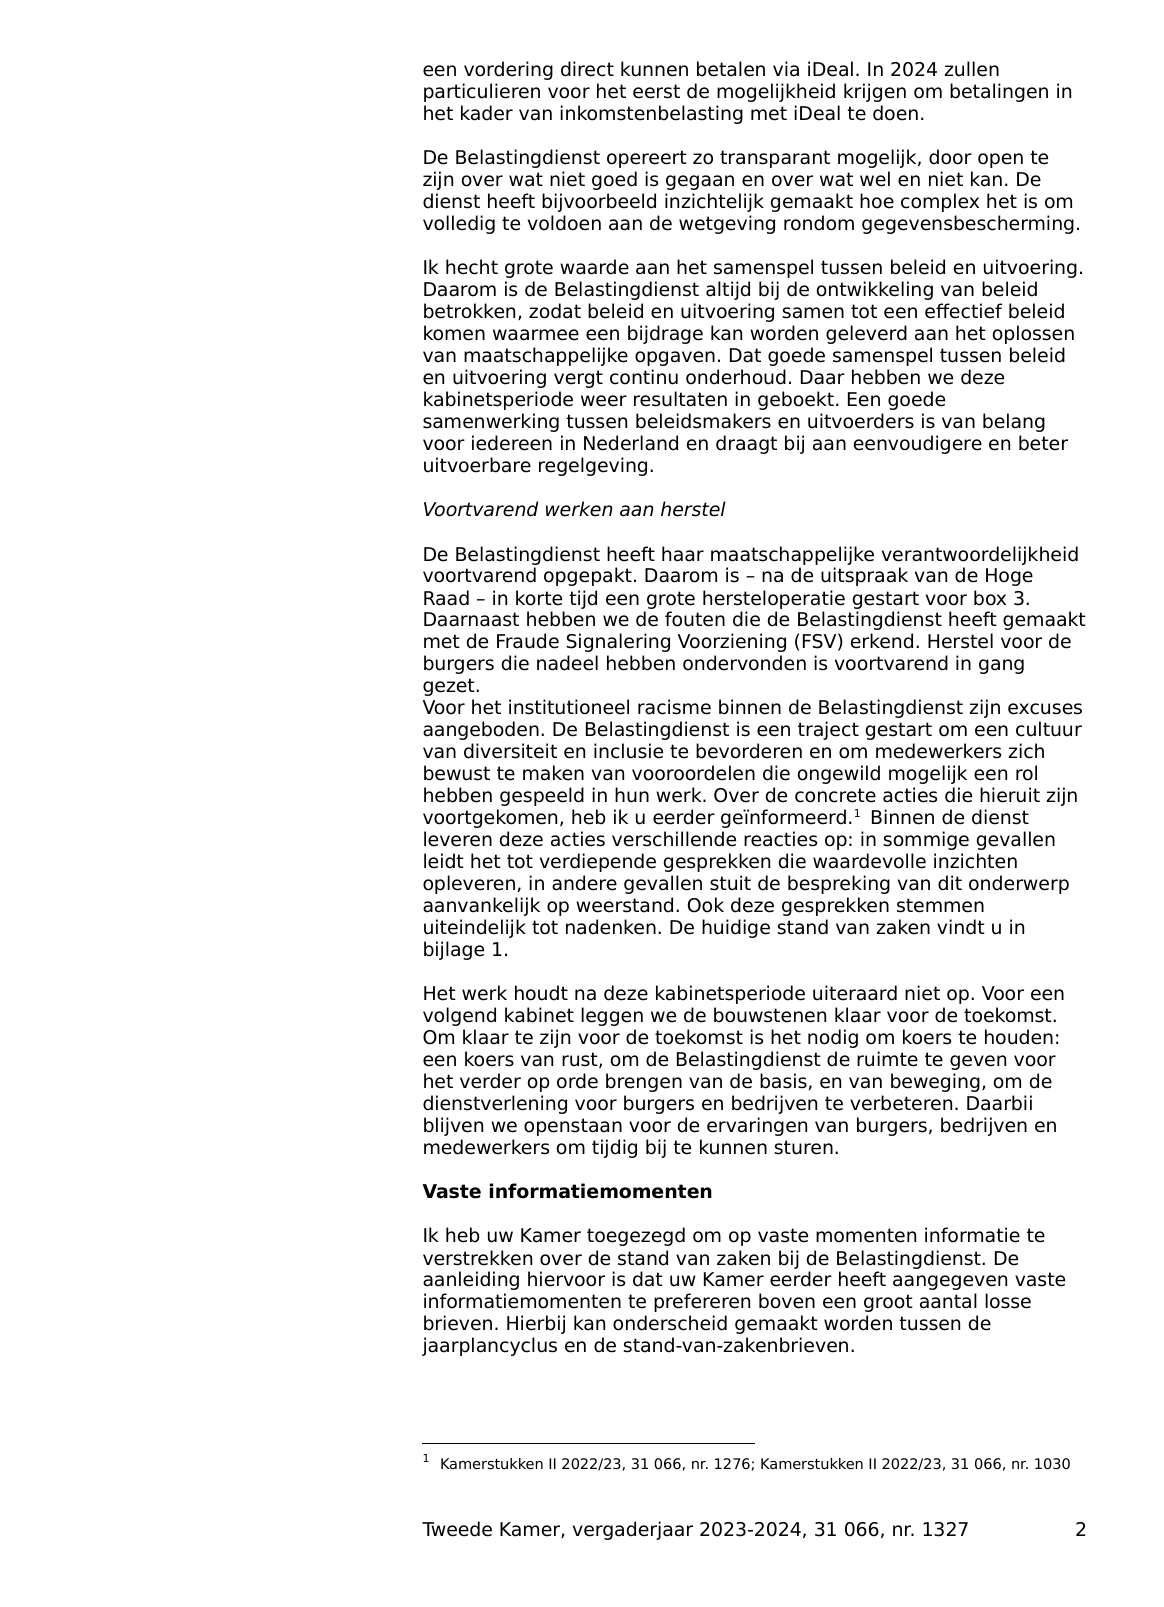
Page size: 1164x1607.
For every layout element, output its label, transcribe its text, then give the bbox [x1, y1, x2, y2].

text De Belastingdienst heeft haar maatschappelijke verantwoordelijkheid voortvarend opgepakt. Daarom is – na de uitspraak van de Hoge Raad – in korte tijd een grote hersteloperatie gestart voor box 3. Daarnaast hebben we de fouten die de Belastingdienst heeft gemaakt met de Fraude Signalering Voorziening (FSV) erkend. Herstel voor de burgers die nadeel hebben ondervonden is voortvarend in gang gezet. [422, 543, 1087, 697]
subtitle Voortvarend werken aan herstel [422, 499, 1087, 521]
text Voor het institutioneel racisme binnen de Belastingdienst zijn excuses aangeboden. De Belastingdienst is een traject gestart om een cultuur van diversiteit en inclusie te bevorderen en om medewerkers zich bewust te maken van vooroordelen die ongewild mogelijk een rol hebben gespeeld in hun werk. Over de concrete acties die hieruit zijn voortgekomen, heb ik u eerder geïnformeerd. Binnen de dienst leveren deze acties verschillende reacties op: in sommige gevallen leidt het tot verdiepende gesprekken die waardevolle inzichten opleveren, in andere gevallen stuit de bespreking van dit onderwerp aanvankelijk op weerstand. Ook deze gesprekken stemmen uiteindelijk tot nadenken. De huidige stand van zaken vindt u in bijlage 1. [422, 697, 1087, 961]
text Ik heb uw Kamer toegezegd om op vaste momenten informatie te verstrekken over de stand van zaken bij de Belastingdienst. De aanleiding hiervoor is dat uw Kamer eerder heeft aangegeven vaste informatiemomenten te prefereren boven een groot aantal losse brieven. Hierbij kan onderscheid gemaakt worden tussen de jaarplancyclus en de stand-van-zakenbrieven. [422, 1225, 1087, 1357]
text een vordering direct kunnen betalen via iDeal. In 2024 zullen particulieren voor het eerst de mogelijkheid krijgen om betalingen in het kader van inkomstenbelasting met iDeal te doen. [422, 59, 1087, 125]
text Kamerstukken II 2022/23, 31 066, nr. 1276; Kamerstukken II 2022/23, 31 066, nr. 1030 [422, 1452, 1087, 1474]
text Het werk houdt na deze kabinetsperiode uiteraard niet op. Voor een volgend kabinet leggen we de bouwstenen klaar voor de toekomst. Om klaar te zijn voor de toekomst is het nodig om koers te houden: een koers van rust, om de Belastingdienst de ruimte te geven voor het verder op orde brengen van de basis, en van beweging, om de dienstverlening voor burgers en bedrijven te verbeteren. Daarbii blijven we openstaan voor de ervaringen van burgers, bedrijven en medewerkers om tijdig bij te kunnen sturen. [422, 983, 1087, 1159]
text De Belastingdienst opereert zo transparant mogelijk, door open te zijn over wat niet goed is gegaan en over wat wel en niet kan. De dienst heeft bijvoorbeeld inzichtelijk gemaakt hoe complex het is om volledig te voldoen aan de wetgeving rondom gegevensbescherming. [422, 147, 1087, 235]
subtitle Vaste informatiemomenten [422, 1181, 1087, 1203]
text Ik hecht grote waarde aan het samenspel tussen beleid en uitvoering. Daarom is de Belastingdienst altijd bij de ontwikkeling van beleid betrokken, zodat beleid en uitvoering samen tot een effectief beleid komen waarmee een bijdrage kan worden geleverd aan het oplossen van maatschappelijke opgaven. Dat goede samenspel tussen beleid en uitvoering vergt continu onderhoud. Daar hebben we deze kabinetsperiode weer resultaten in geboekt. Een goede samenwerking tussen beleidsmakers en uitvoerders is van belang voor iedereen in Nederland en draagt bij aan eenvoudigere en beter uitvoerbare regelgeving. [422, 257, 1087, 477]
